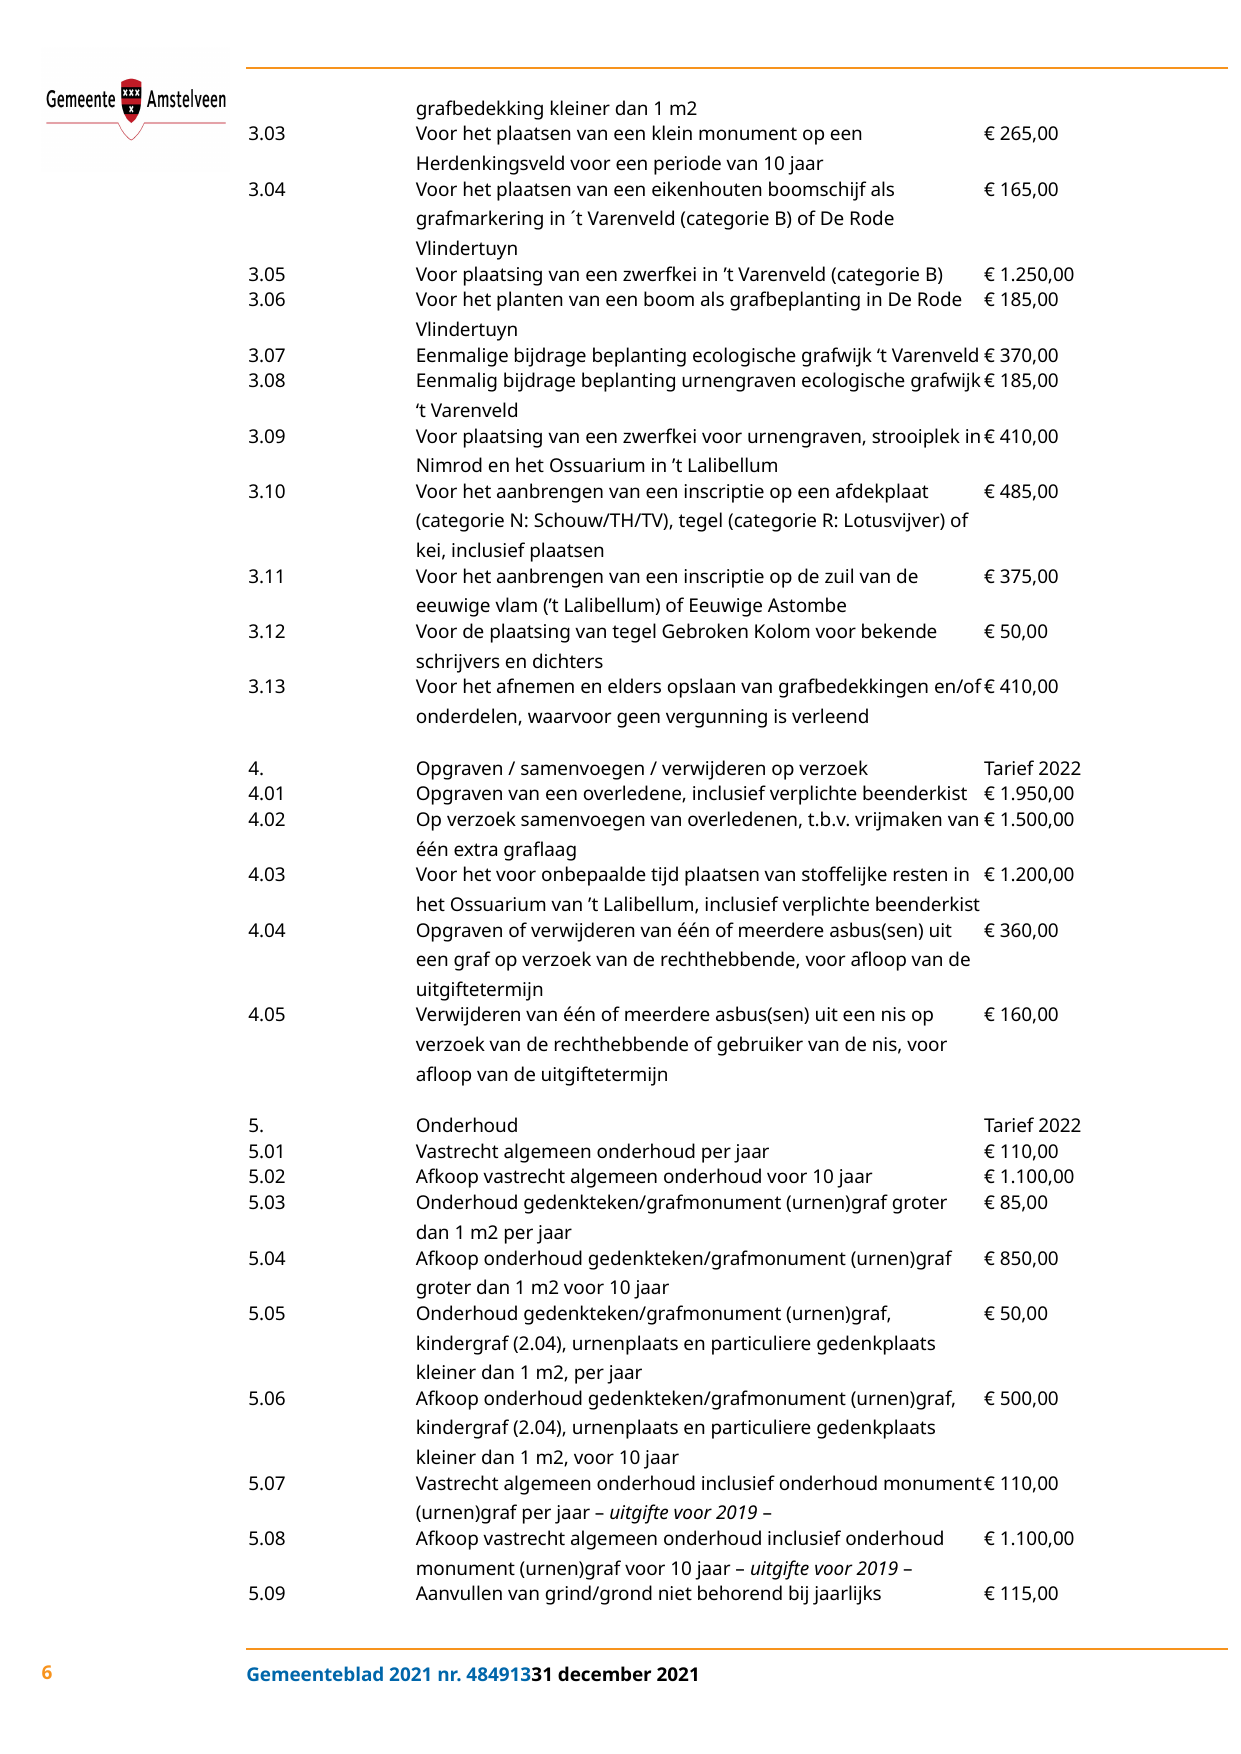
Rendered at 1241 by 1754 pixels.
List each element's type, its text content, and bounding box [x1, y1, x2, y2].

table_cell Voor het plaatsen van een eikenhouten boomschijf als grafmarkering in ´t Varenveld (categorie B) of De Rode Vlindertuyn [416, 176, 984, 261]
table_cell grafbedekking kleiner dan 1 m2 [416, 95, 984, 121]
table_cell Eenmalige bijdrage beplanting ecologische grafwijk ‘t Varenveld [416, 342, 984, 367]
table_cell Voor het plaatsen van een klein monument op een Herdenkingsveld voor een periode van 10 jaar [416, 121, 984, 176]
table_cell 5.02 [248, 1164, 416, 1189]
table_cell € 115,00 [984, 1581, 1152, 1606]
table_cell 3.03 [248, 121, 416, 176]
table_cell [248, 95, 416, 121]
table_cell [248, 729, 416, 755]
table_cell Voor het aanbrengen van een inscriptie op de zuil van de eeuwige vlam (’t Lalibellum) of Eeuwige Astombe [416, 563, 984, 618]
table_cell Voor de plaatsing van tegel Gebroken Kolom voor bekende schrijvers en dichters [416, 618, 984, 674]
table_cell Voor plaatsing van een zwerfkei in ’t Varenveld (categorie B) [416, 261, 984, 286]
table_cell Afkoop onderhoud gedenkteken/grafmonument (urnen)graf, kindergraf (2.04), urnenplaats en particuliere gedenkplaats kleiner dan 1 m2, voor 10 jaar [416, 1385, 984, 1470]
table_cell Aanvullen van grind/grond niet behorend bij jaarlijks [416, 1581, 984, 1606]
table_cell Eenmalig bijdrage beplanting urnengraven ecologische grafwijk ‘t Varenveld [416, 368, 984, 423]
table_cell 5.03 [248, 1190, 416, 1245]
table_cell € 185,00 [984, 286, 1152, 342]
table_cell 3.07 [248, 342, 416, 367]
table_cell 4. [248, 755, 416, 780]
table_cell 4.04 [248, 917, 416, 1002]
table_cell Tarief 2022 [984, 1112, 1152, 1138]
table_cell Opgraven of verwijderen van één of meerdere asbus(sen) uit een graf op verzoek van de rechthebbende, voor afloop van de uitgiftetermijn [416, 917, 984, 1002]
table_cell Op verzoek samenvoegen van overledenen, t.b.v. vrijmaken van één extra graflaag [416, 806, 984, 861]
table_cell € 410,00 [984, 674, 1152, 729]
table_cell € 370,00 [984, 342, 1152, 367]
table_cell 5.09 [248, 1581, 416, 1606]
table_cell [416, 729, 984, 755]
table_cell € 50,00 [984, 618, 1152, 674]
table_cell Voor het afnemen en elders opslaan van grafbedekkingen en/of onderdelen, waarvoor geen vergunning is verleend [416, 674, 984, 729]
table_cell Onderhoud gedenkteken/grafmonument (urnen)graf, kindergraf (2.04), urnenplaats en particuliere gedenkplaats kleiner dan 1 m2, per jaar [416, 1300, 984, 1385]
table_cell € 1.200,00 [984, 861, 1152, 917]
table_cell € 50,00 [984, 1300, 1152, 1385]
table_cell Afkoop vastrecht algemeen onderhoud inclusief onderhoud monument (urnen)graf voor 10 jaar – uitgifte voor 2019 – [416, 1525, 984, 1581]
table_cell 3.13 [248, 674, 416, 729]
table_cell € 1.250,00 [984, 261, 1152, 286]
table_cell [984, 729, 1152, 755]
table_cell [984, 1087, 1152, 1112]
table_cell € 110,00 [984, 1470, 1152, 1525]
table_cell 4.03 [248, 861, 416, 917]
table_cell € 265,00 [984, 121, 1152, 176]
table_cell € 165,00 [984, 176, 1152, 261]
table_cell € 485,00 [984, 478, 1152, 563]
table_cell Voor het planten van een boom als grafbeplanting in De Rode Vlindertuyn [416, 286, 984, 342]
table_cell Verwijderen van één of meerdere asbus(sen) uit een nis op verzoek van de rechthebbende of gebruiker van de nis, voor afloop van de uitgiftetermijn [416, 1002, 984, 1087]
picture [41, 47, 231, 172]
table_cell Tarief 2022 [984, 755, 1152, 780]
table_cell 3.04 [248, 176, 416, 261]
table_cell 3.05 [248, 261, 416, 286]
table_cell € 160,00 [984, 1002, 1152, 1087]
table_cell Onderhoud [416, 1112, 984, 1138]
table_cell 5.01 [248, 1138, 416, 1164]
table_cell € 185,00 [984, 368, 1152, 423]
table_cell 5. [248, 1112, 416, 1138]
table_cell Afkoop vastrecht algemeen onderhoud voor 10 jaar [416, 1164, 984, 1189]
table_cell 4.02 [248, 806, 416, 861]
table_cell Afkoop onderhoud gedenkteken/grafmonument (urnen)graf groter dan 1 m2 voor 10 jaar [416, 1245, 984, 1300]
table_cell € 1.950,00 [984, 780, 1152, 806]
table_cell € 850,00 [984, 1245, 1152, 1300]
table_cell € 1.100,00 [984, 1164, 1152, 1189]
table_cell € 360,00 [984, 917, 1152, 1002]
table_cell € 500,00 [984, 1385, 1152, 1470]
table_cell 5.06 [248, 1385, 416, 1470]
table_cell 3.09 [248, 423, 416, 478]
table_cell Opgraven van een overledene, inclusief verplichte beenderkist [416, 780, 984, 806]
table_cell € 410,00 [984, 423, 1152, 478]
table_cell 4.05 [248, 1002, 416, 1087]
table_cell € 110,00 [984, 1138, 1152, 1164]
table_cell Vastrecht algemeen onderhoud inclusief onderhoud monument (urnen)graf per jaar – uitgifte voor 2019 – [416, 1470, 984, 1525]
table_cell 3.08 [248, 368, 416, 423]
table_cell € 1.100,00 [984, 1525, 1152, 1581]
table_cell Onderhoud gedenkteken/grafmonument (urnen)graf groter dan 1 m2 per jaar [416, 1190, 984, 1245]
table_cell Voor het voor onbepaalde tijd plaatsen van stoffelijke resten in het Ossuarium van ’t Lalibellum, inclusief verplichte beenderkist [416, 861, 984, 917]
table_cell € 375,00 [984, 563, 1152, 618]
table_cell 3.11 [248, 563, 416, 618]
table_cell [984, 95, 1152, 121]
table_cell € 1.500,00 [984, 806, 1152, 861]
table_cell [416, 1087, 984, 1112]
table_cell 3.06 [248, 286, 416, 342]
table_cell 3.12 [248, 618, 416, 674]
table_cell Voor plaatsing van een zwerfkei voor urnengraven, strooiplek in Nimrod en het Ossuarium in ’t Lalibellum [416, 423, 984, 478]
table_cell Vastrecht algemeen onderhoud per jaar [416, 1138, 984, 1164]
table_cell 5.08 [248, 1525, 416, 1581]
table_cell 5.05 [248, 1300, 416, 1385]
table_cell Opgraven / samenvoegen / verwijderen op verzoek [416, 755, 984, 780]
table_cell Voor het aanbrengen van een inscriptie op een afdekplaat (categorie N: Schouw/TH/TV), tegel (categorie R: Lotusvijver) of kei, inclusief plaatsen [416, 478, 984, 563]
table_cell € 85,00 [984, 1190, 1152, 1245]
table_cell 3.10 [248, 478, 416, 563]
table_cell 5.04 [248, 1245, 416, 1300]
table_cell 5.07 [248, 1470, 416, 1525]
table_cell [248, 1087, 416, 1112]
table_cell 4.01 [248, 780, 416, 806]
